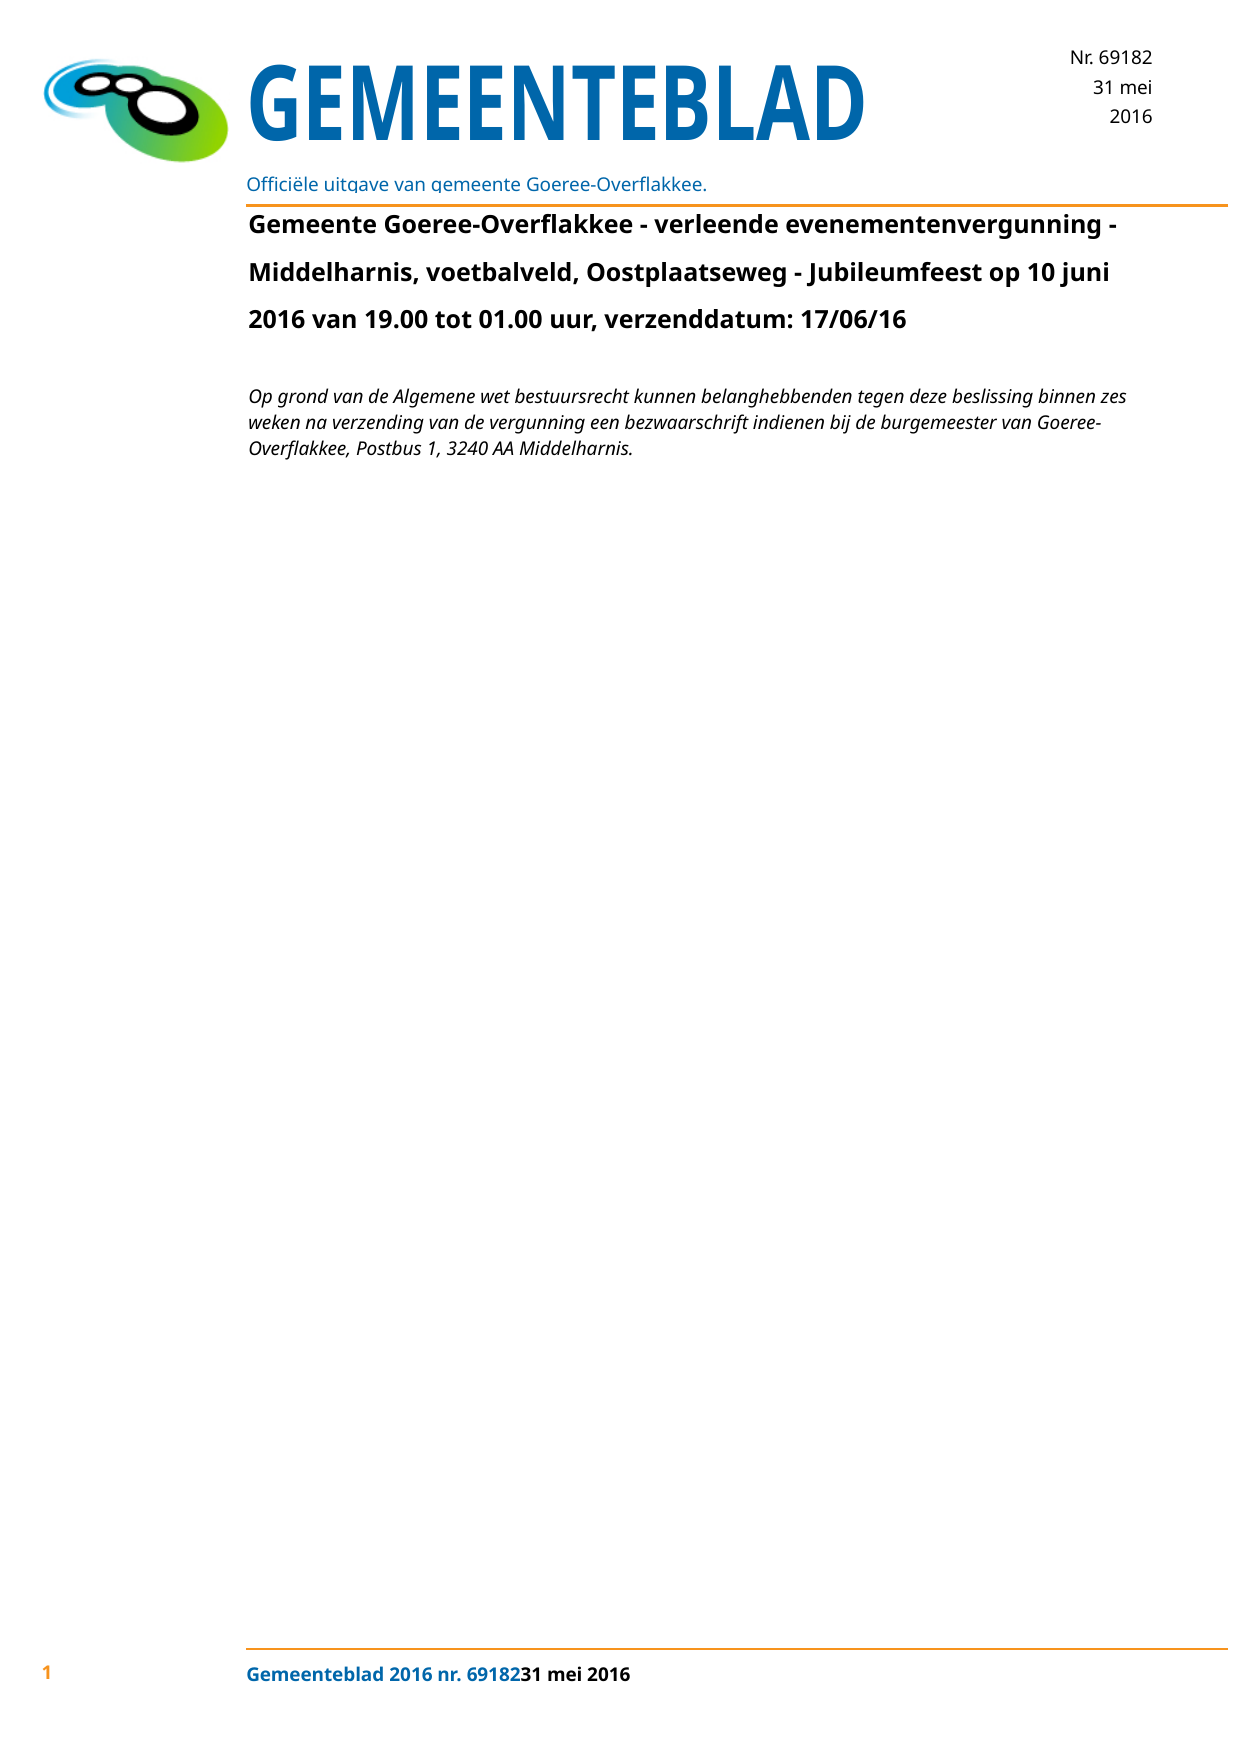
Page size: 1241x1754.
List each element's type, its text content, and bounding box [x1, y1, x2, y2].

text Op grond van de Algemene wet bestuursrecht kunnen belanghebbenden tegen deze beslissing binnen zes weken na verzending van de vergunning een bezwaarschrift indienen bij de burgemeester van Goeree-Overflakkee, Postbus 1, 3240 AA Middelharnis. [248, 384, 1152, 461]
picture [41, 47, 231, 172]
text Gemeente Goeree-Overflakkee - verleende evenementenvergunning - Middelharnis, voetbalveld, Oostplaatseweg - Jubileumfeest op 10 juni 2016 van 19.00 tot 01.00 uur, verzenddatum: 17/06/16 [248, 207, 1152, 336]
